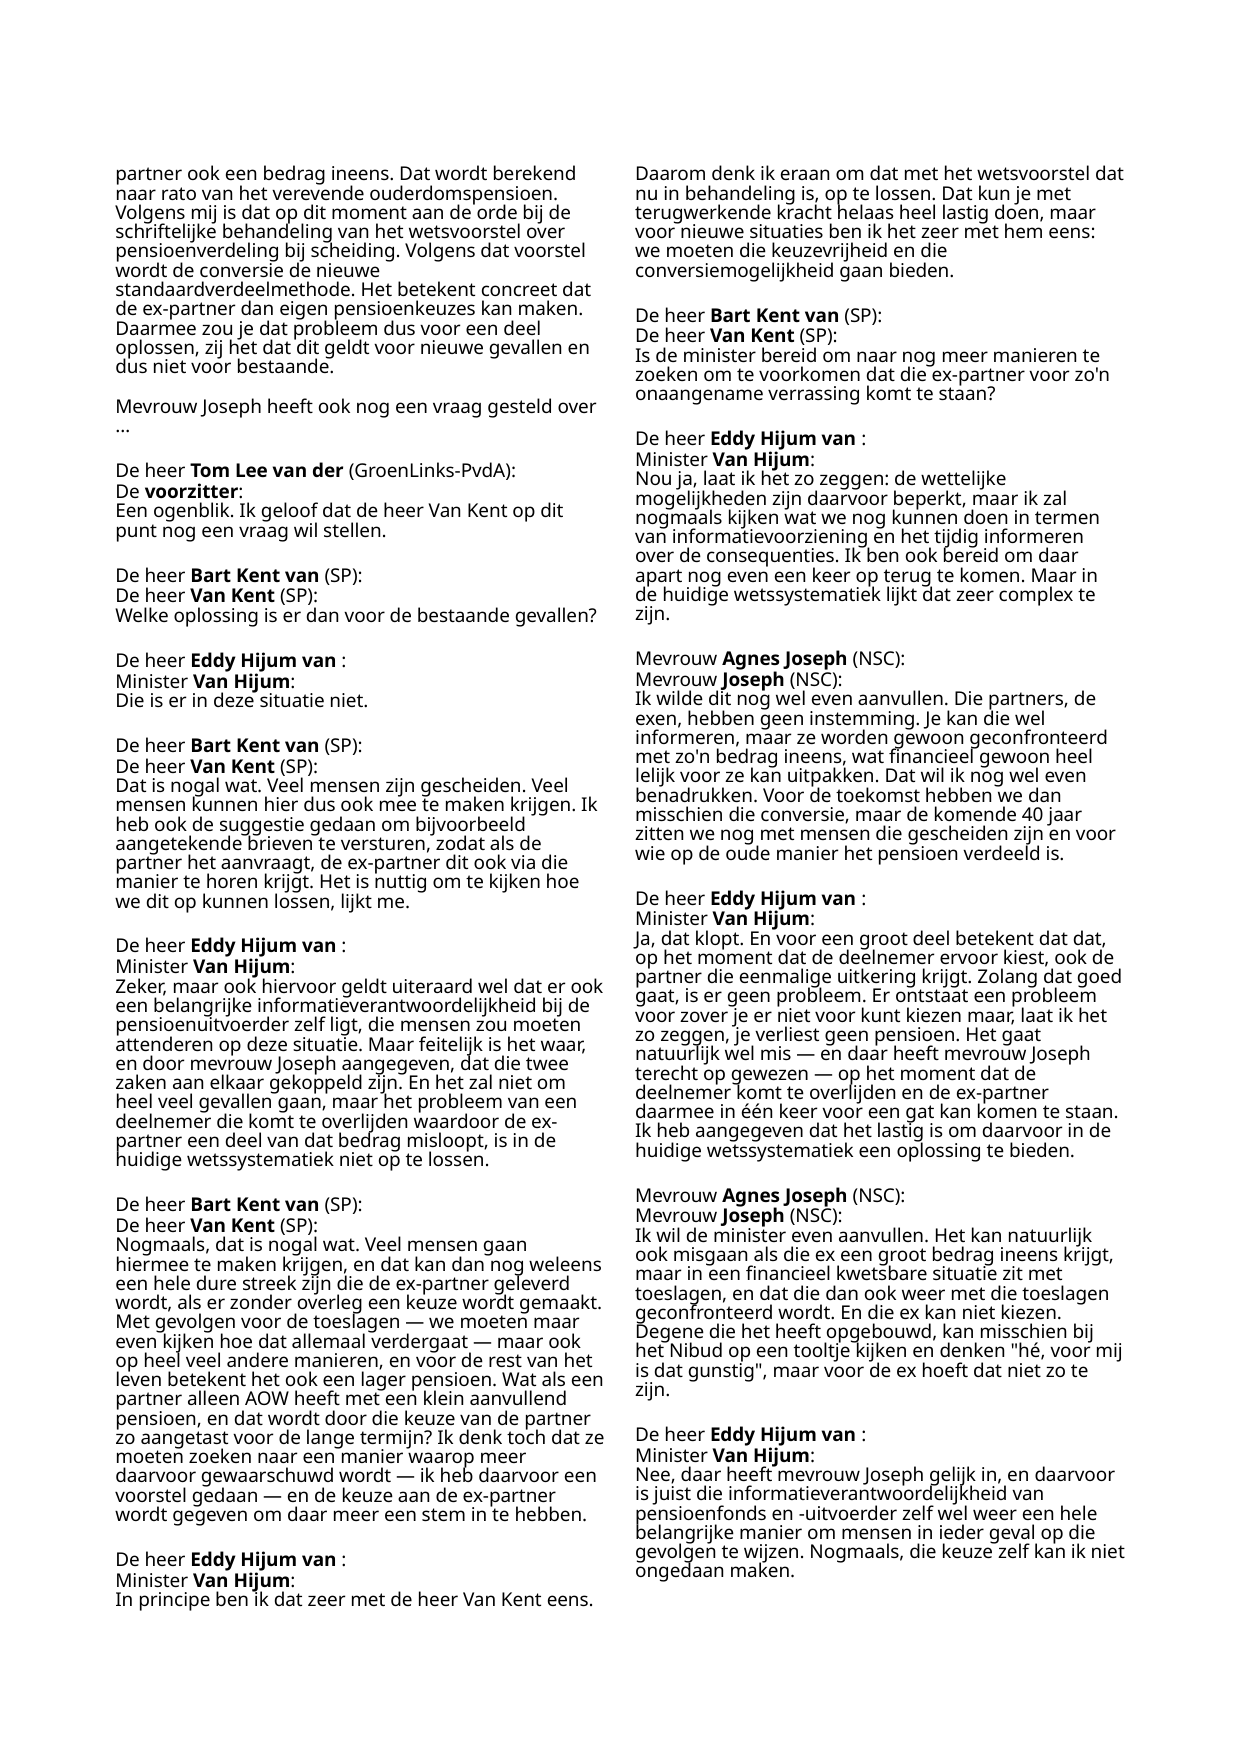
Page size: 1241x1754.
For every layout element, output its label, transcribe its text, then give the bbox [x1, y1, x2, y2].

text De heer Van Kent (SP): [115, 1217, 605, 1236]
text De heer Eddy Hijum van : [635, 1421, 1125, 1447]
text Die is er in deze situatie niet. [115, 692, 605, 711]
text Minister Van Hijum: [635, 1447, 1125, 1466]
text De heer Eddy Hijum van : [635, 885, 1125, 910]
text De heer Bart Kent van (SP): [115, 562, 605, 587]
text Ja, dat klopt. En voor een groot deel betekent dat dat, op het moment dat de deelnemer ervoor kiest, ook de partner die eenmalige uitkering krijgt. Zolang dat goed gaat, is er geen probleem. Er ontstaat een probleem voor zover je er niet voor kunt kiezen maar, laat ik het zo zeggen, je verliest geen pensioen. Het gaat natuurlijk wel mis — en daar heeft mevrouw Joseph terecht op gewezen — op het moment dat de deelnemer komt te overlijden en de ex-partner daarmee in één keer voor een gat kan komen te staan. Ik heb aangegeven dat het lastig is om daarvoor in de huidige wetssystematiek een oplossing te bieden. [635, 930, 1125, 1161]
text Zeker, maar ook hiervoor geldt uiteraard wel dat er ook een belangrijke informatieverantwoordelijkheid bij de pensioenuitvoerder zelf ligt, die mensen zou moeten attenderen op deze situatie. Maar feitelijk is het waar, en door mevrouw Joseph aangegeven, dat die twee zaken aan elkaar gekoppeld zijn. En het zal niet om heel veel gevallen gaan, maar het probleem van een deelnemer die komt te overlijden waardoor de ex-partner een deel van dat bedrag misloopt, is in de huidige wetssystematiek niet op te lossen. [115, 978, 605, 1170]
text Mevrouw Agnes Joseph (NSC): [635, 1182, 1125, 1207]
text De heer Bart Kent van (SP): [635, 302, 1125, 327]
text Daarom denk ik eraan om dat met het wetsvoorstel dat nu in behandeling is, op te lossen. Dat kun je met terugwerkende kracht helaas heel lastig doen, maar voor nieuwe situaties ben ik het zeer met hem eens: we moeten die keuzevrijheid en die conversiemogelijkheid gaan bieden. [635, 165, 1125, 281]
text Minister Van Hijum: [115, 1572, 605, 1591]
text Ik wilde dit nog wel even aanvullen. Die partners, de exen, hebben geen instemming. Je kan die wel informeren, maar ze worden gewoon geconfronteerd met zo'n bedrag ineens, wat financieel gewoon heel lelijk voor ze kan uitpakken. Dat wil ik nog wel even benadrukken. Voor de toekomst hebben we dan misschien die conversie, maar de komende 40 jaar zitten we nog met mensen die gescheiden zijn en voor wie op de oude manier het pensioen verdeeld is. [635, 690, 1125, 864]
text De heer Bart Kent van (SP): [115, 732, 605, 758]
text Minister Van Hijum: [635, 451, 1125, 470]
text Nou ja, laat ik het zo zeggen: de wettelijke mogelijkheden zijn daarvoor beperkt, maar ik zal nogmaals kijken wat we nog kunnen doen in termen van informatievoorziening en het tijdig informeren over de consequenties. Ik ben ook bereid om daar apart nog even een keer op terug te komen. Maar in de huidige wetssystematiek lijkt dat zeer complex te zijn. [635, 470, 1125, 624]
text Minister Van Hijum: [115, 673, 605, 692]
text Een ogenblik. Ik geloof dat de heer Van Kent op dit punt nog een vraag wil stellen. [115, 502, 605, 541]
text Welke oplossing is er dan voor de bestaande gevallen? [115, 607, 605, 626]
text De heer Eddy Hijum van : [115, 1546, 605, 1572]
text De voorzitter: [115, 483, 605, 502]
text Minister Van Hijum: [635, 910, 1125, 930]
text Is de minister bereid om naar nog meer manieren te zoeken om te voorkomen dat die ex-partner voor zo'n onaangename verrassing komt te staan? [635, 347, 1125, 404]
text Mevrouw Agnes Joseph (NSC): [635, 645, 1125, 671]
text partner ook een bedrag ineens. Dat wordt berekend naar rato van het verevende ouderdomspensioen. Volgens mij is dat op dit moment aan de orde bij de schriftelijke behandeling van het wetsvoorstel over pensioenverdeling bij scheiding. Volgens dat voorstel wordt de conversie de nieuwe standaardverdeelmethode. Het betekent concreet dat de ex-partner dan eigen pensioenkeuzes kan maken. Daarmee zou je dat probleem dus voor een deel oplossen, zij het dat dit geldt voor nieuwe gevallen en dus niet voor bestaande. [115, 165, 605, 377]
text Dat is nogal wat. Veel mensen zijn gescheiden. Veel mensen kunnen hier dus ook mee te maken krijgen. Ik heb ook de suggestie gedaan om bijvoorbeeld aangetekende brieven te versturen, zodat als de partner het aanvraagt, de ex-partner dit ook via die manier te horen krijgt. Het is nuttig om te kijken hoe we dit op kunnen lossen, lijkt me. [115, 777, 605, 912]
text De heer Eddy Hijum van : [635, 425, 1125, 451]
text De heer Bart Kent van (SP): [115, 1191, 605, 1217]
text Mevrouw Joseph heeft ook nog een vraag gesteld over … [115, 398, 605, 437]
text Nee, daar heeft mevrouw Joseph gelijk in, en daarvoor is juist die informatieverantwoordelijkheid van pensioenfonds en -uitvoerder zelf wel weer een hele belangrijke manier om mensen in ieder geval op die gevolgen te wijzen. Nogmaals, die keuze zelf kan ik niet ongedaan maken. [635, 1466, 1125, 1582]
text De heer Van Kent (SP): [115, 587, 605, 607]
text De heer Eddy Hijum van : [115, 933, 605, 958]
text De heer Van Kent (SP): [115, 758, 605, 777]
text Nogmaals, dat is nogal wat. Veel mensen gaan hiermee te maken krijgen, en dat kan dan nog weleens een hele dure streek zijn die de ex-partner geleverd wordt, als er zonder overleg een keuze wordt gemaakt. Met gevolgen voor de toeslagen — we moeten maar even kijken hoe dat allemaal verdergaat — maar ook op heel veel andere manieren, en voor de rest van het leven betekent het ook een lager pensioen. Wat als een partner alleen AOW heeft met een klein aanvullend pensioen, en dat wordt door die keuze van de partner zo aangetast voor de lange termijn? Ik denk toch dat ze moeten zoeken naar een manier waarop meer daarvoor gewaarschuwd wordt — ik heb daarvoor een voorstel gedaan — en de keuze aan de ex-partner wordt gegeven om daar meer een stem in te hebben. [115, 1236, 605, 1525]
text De heer Van Kent (SP): [635, 327, 1125, 347]
text In principe ben ik dat zeer met de heer Van Kent eens. [115, 1591, 605, 1610]
text Mevrouw Joseph (NSC): [635, 1207, 1125, 1227]
text Minister Van Hijum: [115, 958, 605, 978]
text De heer Tom Lee van der (GroenLinks-PvdA): [115, 457, 605, 483]
text De heer Eddy Hijum van : [115, 647, 605, 673]
text Mevrouw Joseph (NSC): [635, 671, 1125, 690]
text Ik wil de minister even aanvullen. Het kan natuurlijk ook misgaan als die ex een groot bedrag ineens krijgt, maar in een financieel kwetsbare situatie zit met toeslagen, en dat die dan ook weer met die toeslagen geconfronteerd wordt. En die ex kan niet kiezen. Degene die het heeft opgebouwd, kan misschien bij het Nibud op een tooltje kijken en denken "hé, voor mij is dat gunstig", maar voor de ex hoeft dat niet zo te zijn. [635, 1227, 1125, 1400]
